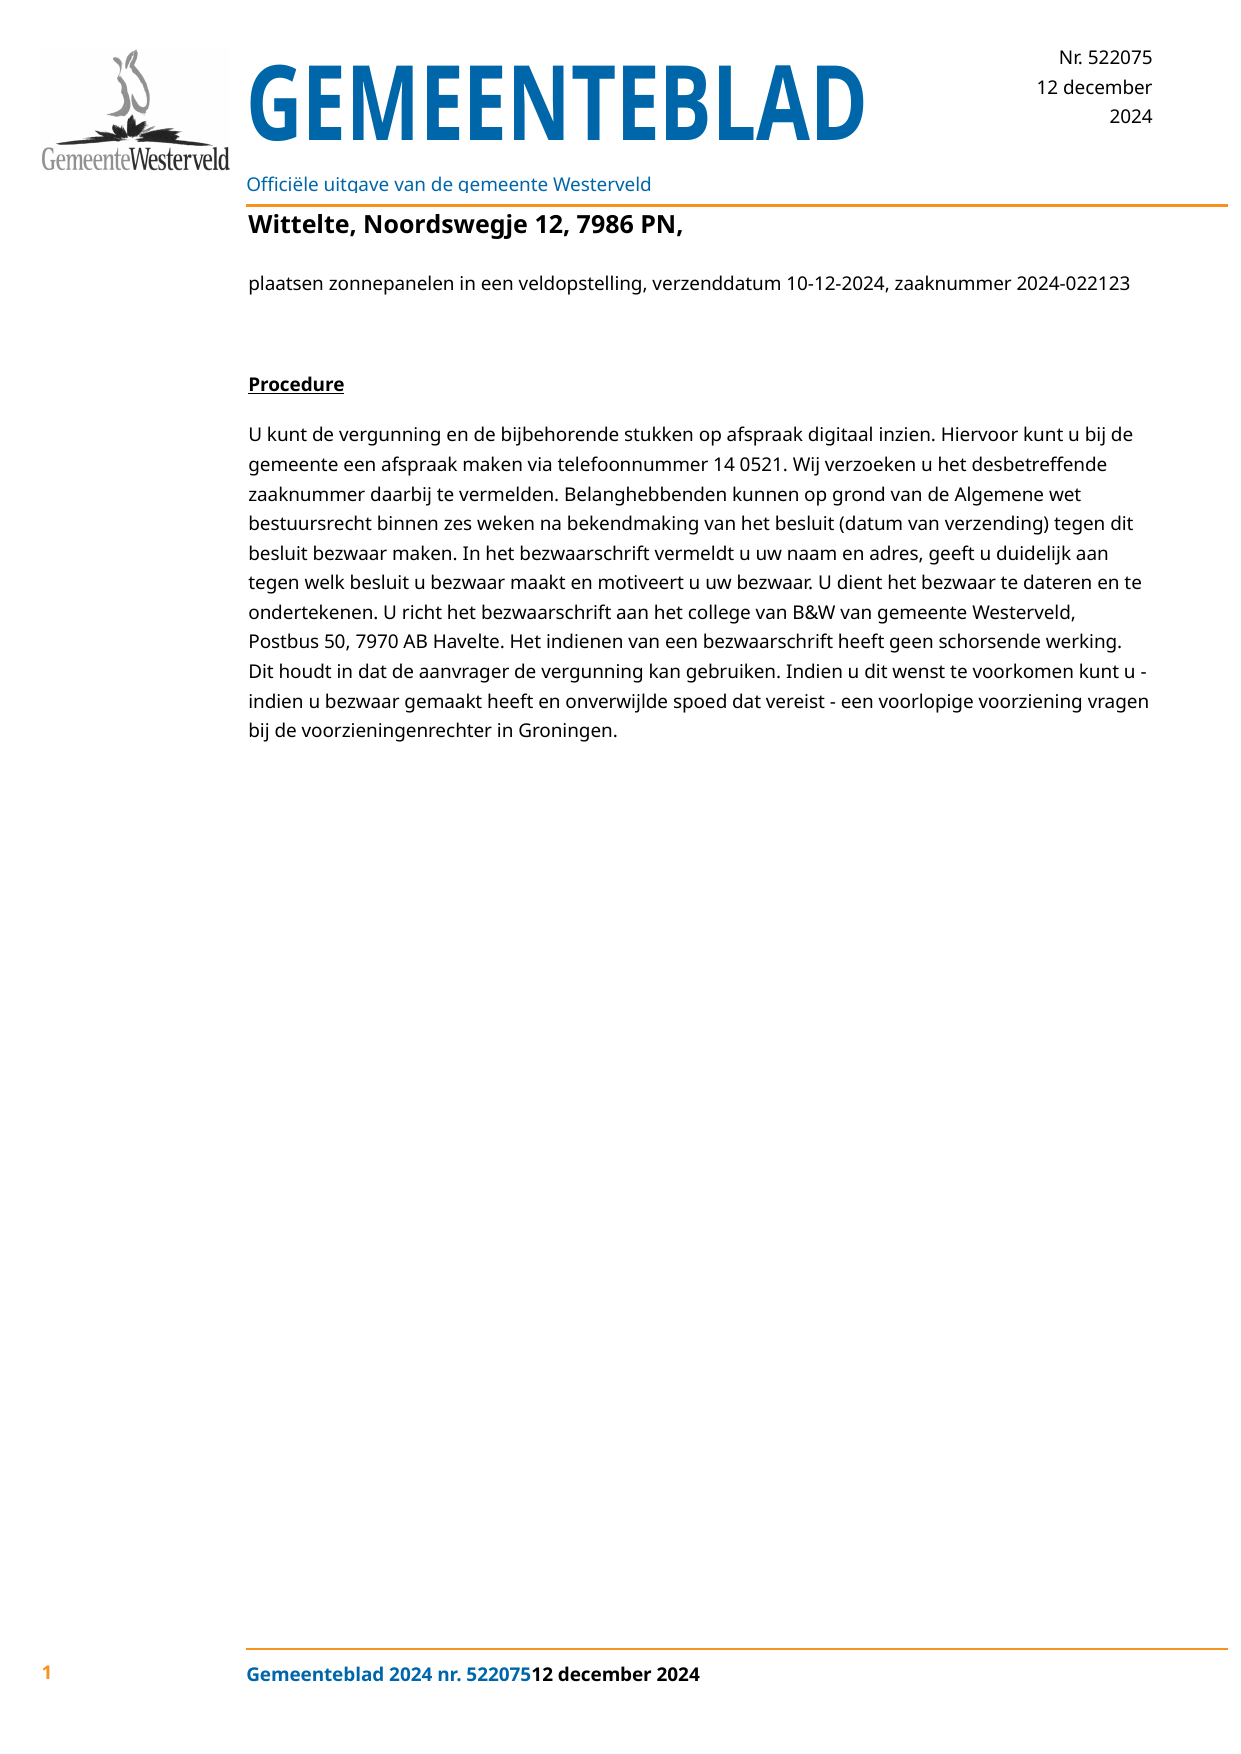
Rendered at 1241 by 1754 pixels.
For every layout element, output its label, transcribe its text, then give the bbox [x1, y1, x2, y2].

text plaatsen zonnepanelen in een veldopstelling, verzenddatum 10-12-2024, zaaknummer 2024-022123 [248, 270, 1152, 296]
picture [41, 47, 231, 172]
text Wittelte, Noordswegje 12, 7986 PN, [248, 207, 1152, 241]
text Procedure [248, 371, 1152, 397]
text U kunt de vergunning en de bijbehorende stukken op afspraak digitaal inzien. Hiervoor kunt u bij de gemeente een afspraak maken via telefoonnummer 14 0521. Wij verzoeken u het desbetreffende zaaknummer daarbij te vermelden. Belanghebbenden kunnen op grond van de Algemene wet bestuursrecht binnen zes weken na bekendmaking van het besluit (datum van verzending) tegen dit besluit bezwaar maken. In het bezwaarschrift vermeldt u uw naam en adres, geeft u duidelijk aan tegen welk besluit u bezwaar maakt en motiveert u uw bezwaar. U dient het bezwaar te dateren en te ondertekenen. U richt het bezwaarschrift aan het college van B&W van gemeente Westerveld, Postbus 50, 7970 AB Havelte. Het indienen van een bezwaarschrift heeft geen schorsende werking. Dit houdt in dat de aanvrager de vergunning kan gebruiken. Indien u dit wenst te voorkomen kunt u - indien u bezwaar gemaakt heeft en onverwijlde spoed dat vereist - een voorlopige voorziening vragen bij de voorzieningenrechter in Groningen. [248, 422, 1152, 743]
